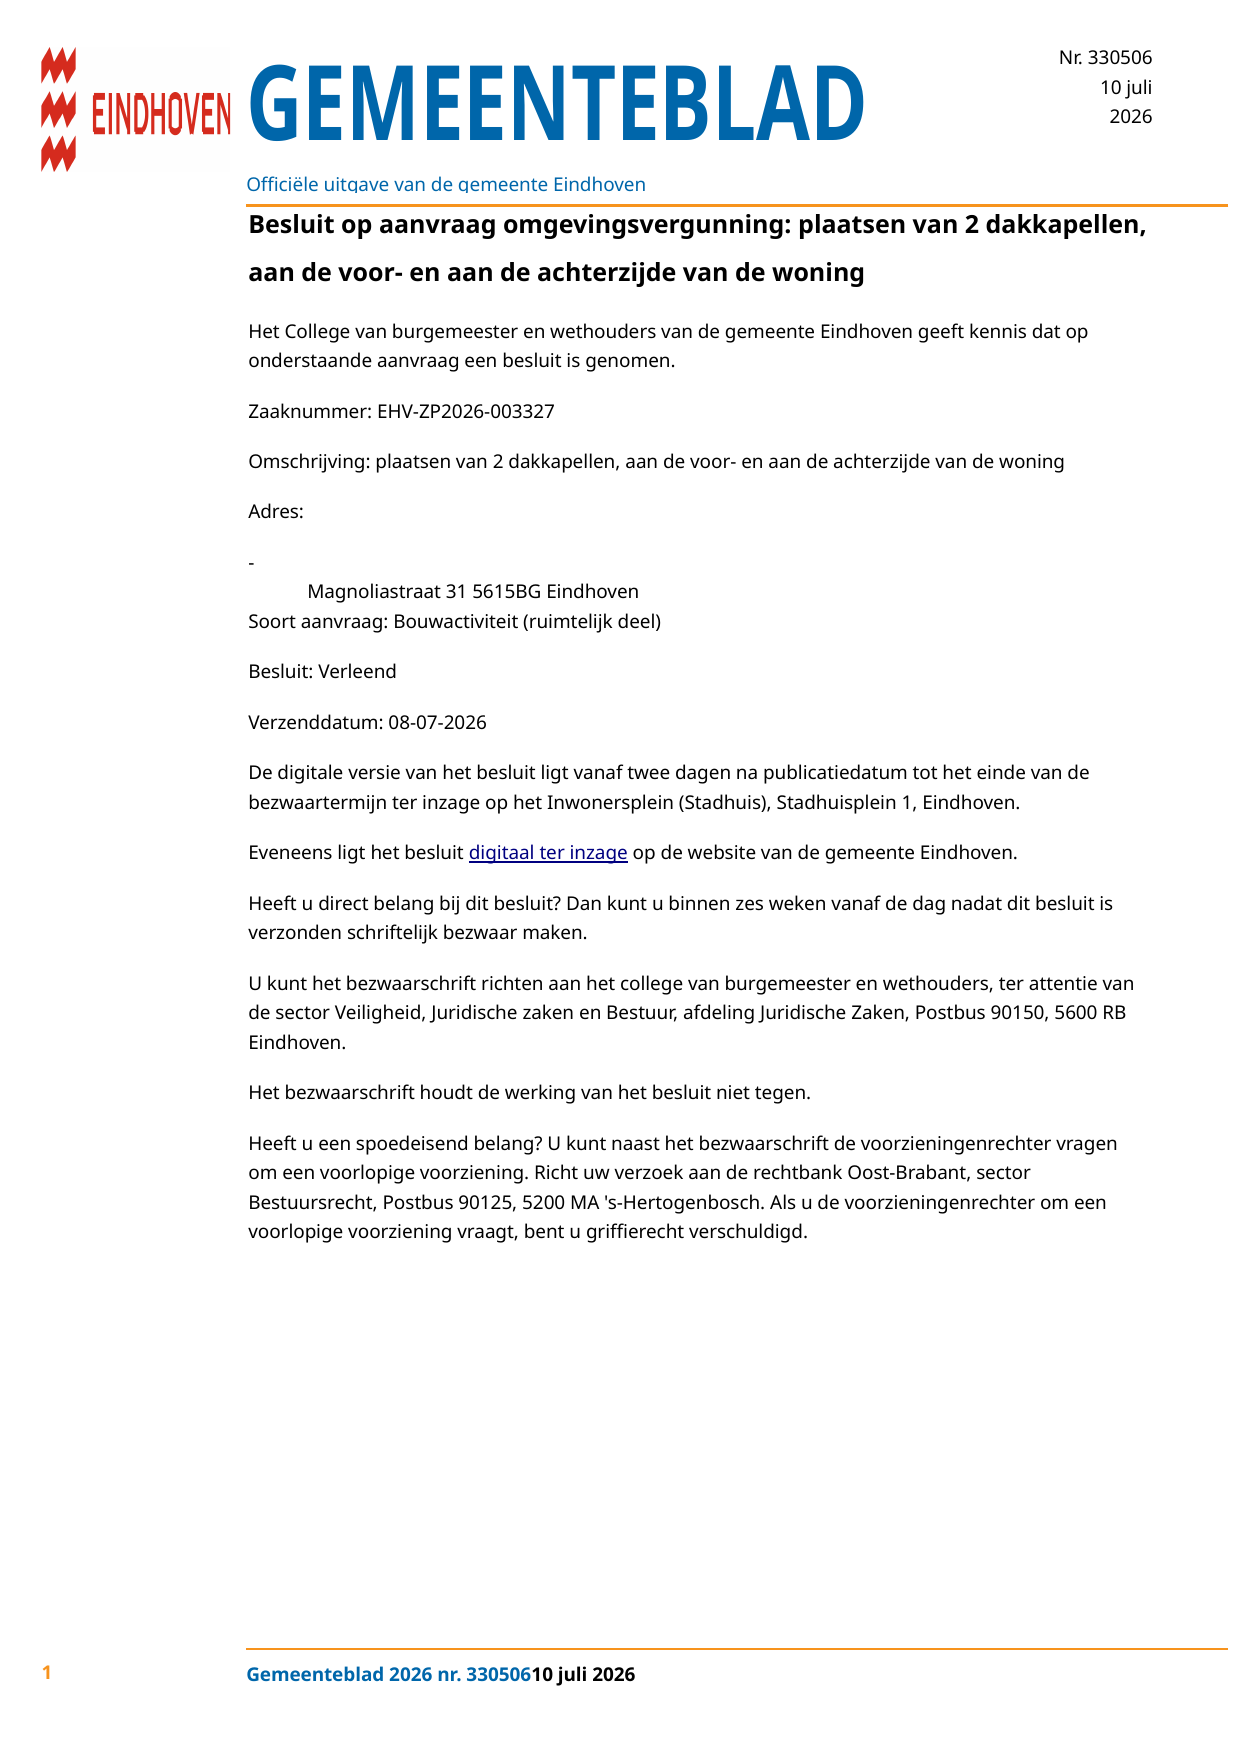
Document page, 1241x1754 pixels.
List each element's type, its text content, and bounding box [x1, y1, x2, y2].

text Adres: [248, 499, 1152, 524]
text Heeft u een spoedeisend belang? U kunt naast het bezwaarschrift de voorzieningenrechter vragen om een voorlopige voorziening. Richt uw verzoek aan de rechtbank Oost-Brabant, sector Bestuursrecht, Postbus 90125, 5200 MA 's-Hertogenbosch. Als u de voorzieningenrechter om een voorlopige voorziening vraagt, bent u griffierecht verschuldigd. [248, 1130, 1152, 1244]
text Heeft u direct belang bij dit besluit? Dan kunt u binnen zes weken vanaf de dag nadat dit besluit is verzonden schriftelijk bezwaar maken. [248, 890, 1152, 945]
text Eveneens ligt het besluit digitaal ter inzage op de website van de gemeente Eindhoven. [248, 839, 1152, 865]
text Het bezwaarschrift houdt de werking van het besluit niet tegen. [248, 1079, 1152, 1105]
list Magnoliastraat 31 5615BG Eindhoven [248, 579, 1152, 604]
text Besluit: Verleend [248, 659, 1152, 684]
text Soort aanvraag: Bouwactiviteit (ruimtelijk deel) [248, 608, 1152, 634]
picture [41, 47, 231, 172]
text Het College van burgemeester en wethouders van de gemeente Eindhoven geeft kennis dat op onderstaande aanvraag een besluit is genomen. [248, 318, 1152, 373]
text De digitale versie van het besluit ligt vanaf twee dagen na publicatiedatum tot het einde van de bezwaartermijn ter inzage op het Inwonersplein (Stadhuis), Stadhuisplein 1, Eindhoven. [248, 759, 1152, 815]
text Zaaknummer: EHV-ZP2026-003327 [248, 398, 1152, 424]
text Besluit op aanvraag omgevingsvergunning: plaatsen van 2 dakkapellen, aan de voor- en aan de achterzijde van de woning [248, 207, 1152, 288]
text Verzenddatum: 08-07-2026 [248, 709, 1152, 735]
text U kunt het bezwaarschrift richten aan het college van burgemeester en wethouders, ter attentie van de sector Veiligheid, Juridische zaken en Bestuur, afdeling Juridische Zaken, Postbus 90150, 5600 RB Eindhoven. [248, 970, 1152, 1055]
text Omschrijving: plaatsen van 2 dakkapellen, aan de voor- en aan de achterzijde van de woning [248, 448, 1152, 474]
